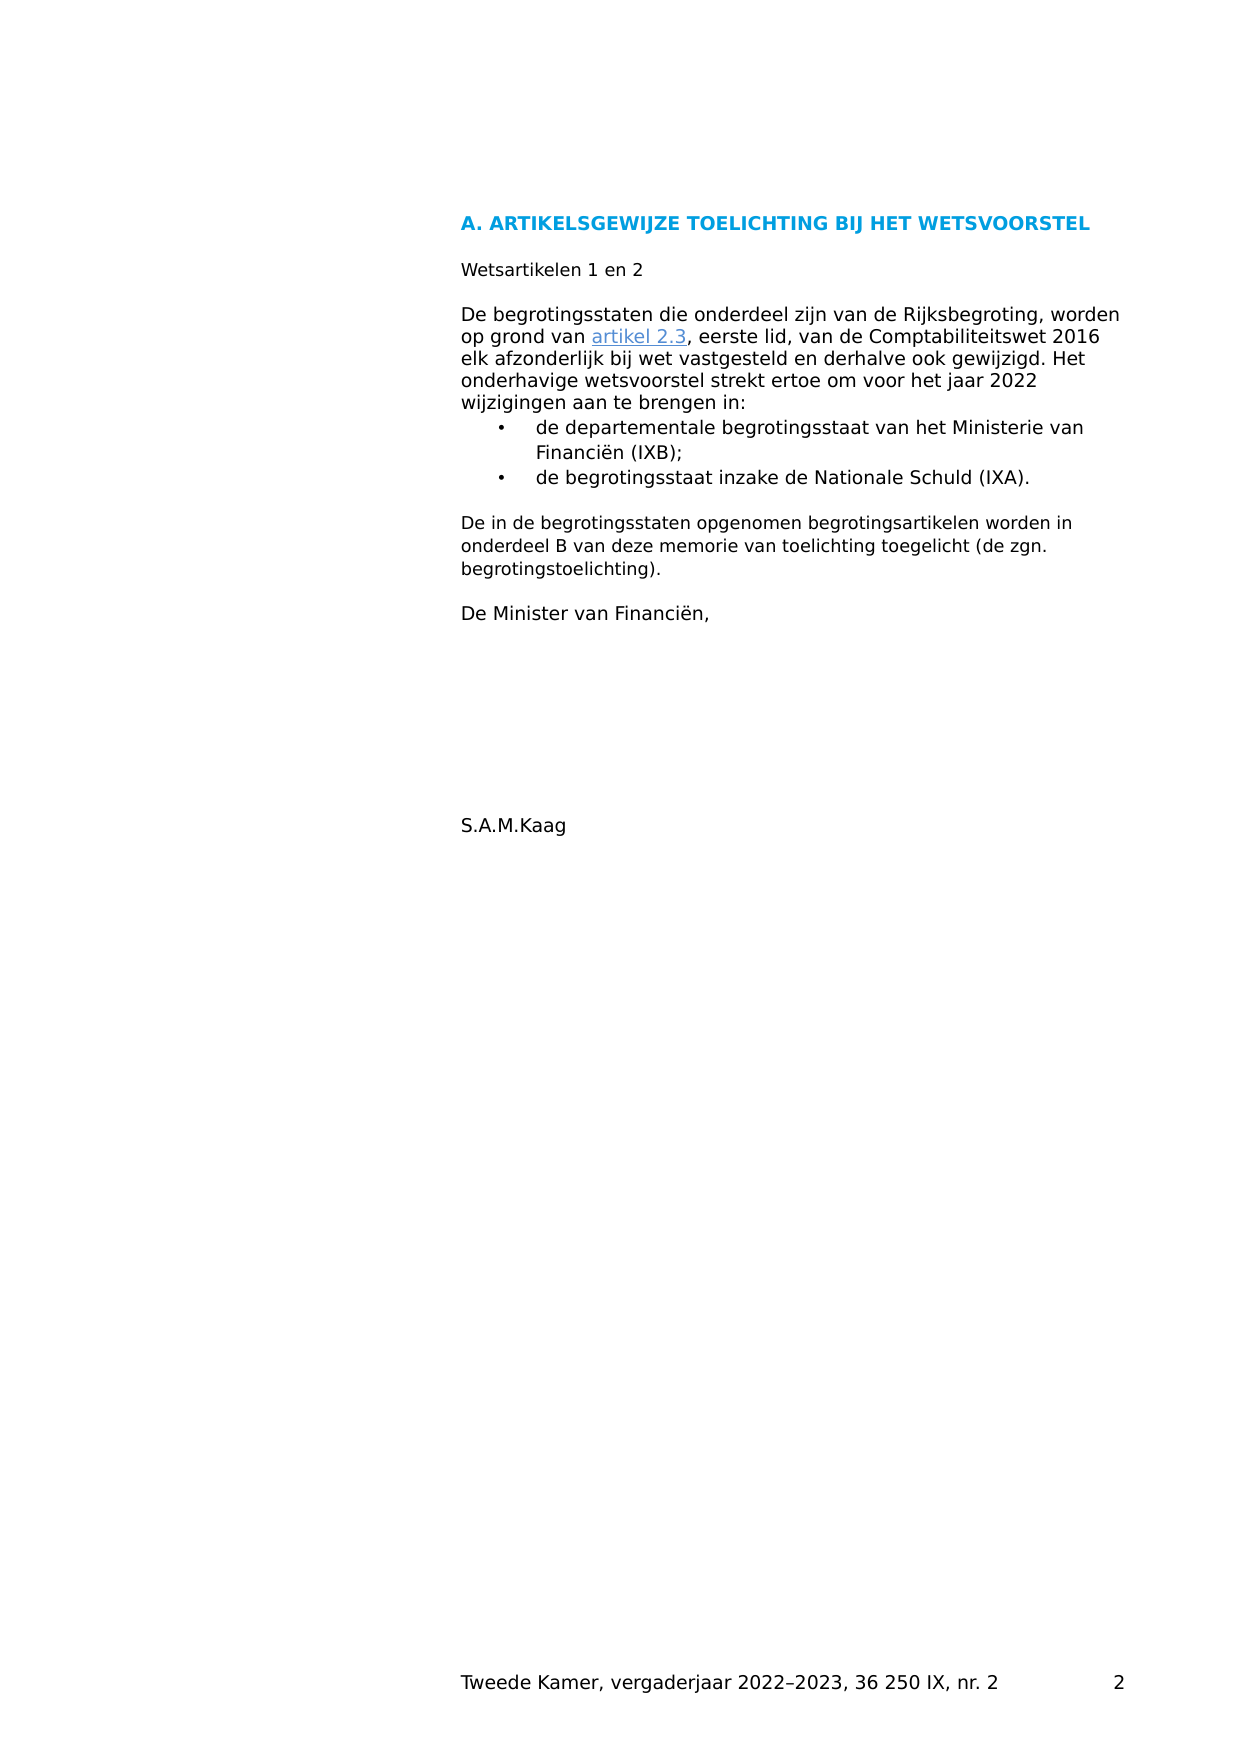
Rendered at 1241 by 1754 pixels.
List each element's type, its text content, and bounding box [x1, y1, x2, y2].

text S.A.M.Kaag [461, 815, 1125, 837]
text De in de begrotingsstaten opgenomen begrotingsartikelen worden in onderdeel B van deze memorie van toelichting toegelicht (de zgn. begrotingstoelichting). [461, 511, 1125, 580]
text De begrotingsstaten die onderdeel zijn van de Rijksbegroting, worden op grond van artikel 2.3, eerste lid, van de Comptabiliteitswet 2016 elk afzonderlijk bij wet vastgesteld en derhalve ook gewijzigd. Het onderhavige wetsvoorstel strekt ertoe om voor het jaar 2022 wijzigingen aan te brengen in: [461, 304, 1125, 414]
text De Minister van Financiën, [461, 603, 1125, 625]
list de begrotingsstaat inzake de Nationale Schuld (IXA). [498, 464, 1125, 489]
list de departementale begrotingsstaat van het Ministerie van Financiën (IXB); [498, 414, 1125, 464]
title A. ARTIKELSGEWIJZE TOELICHTING BIJ HET WETSVOORSTEL [461, 213, 1125, 235]
text Wetsartikelen 1 en 2 [461, 258, 1125, 281]
